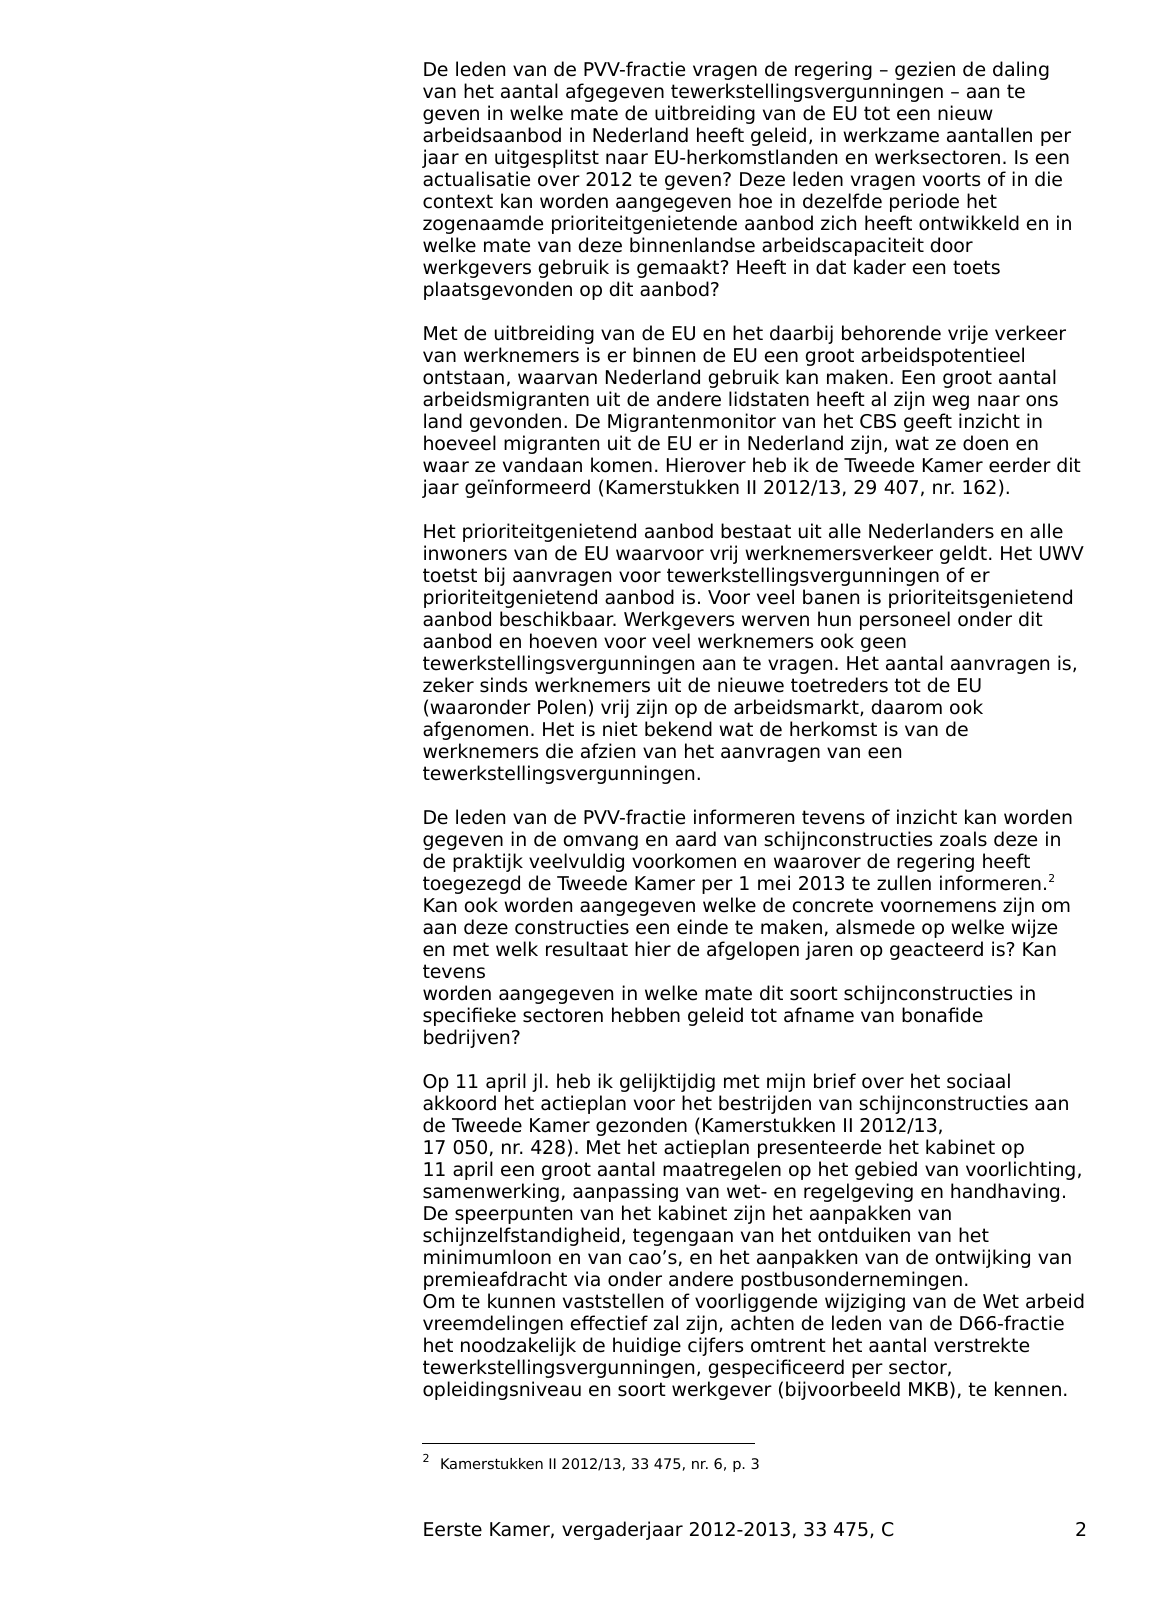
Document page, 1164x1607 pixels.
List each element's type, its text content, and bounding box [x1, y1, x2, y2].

text De leden van de PVV-fractie vragen de regering – gezien de daling van het aantal afgegeven tewerkstellingsvergunningen – aan te geven in welke mate de uitbreiding van de EU tot een nieuw arbeidsaanbod in Nederland heeft geleid, in werkzame aantallen per jaar en uitgesplitst naar EU-herkomstlanden en werksectoren. Is een actualisatie over 2012 te geven? Deze leden vragen voorts of in die context kan worden aangegeven hoe in dezelfde periode het zogenaamde prioriteitgenietende aanbod zich heeft ontwikkeld en in welke mate van deze binnenlandse arbeidscapaciteit door werkgevers gebruik is gemaakt? Heeft in dat kader een toets plaatsgevonden op dit aanbod? [422, 59, 1087, 301]
text Met de uitbreiding van de EU en het daarbij behorende vrije verkeer van werknemers is er binnen de EU een groot arbeidspotentieel ontstaan, waarvan Nederland gebruik kan maken. Een groot aantal arbeidsmigranten uit de andere lidstaten heeft al zijn weg naar ons land gevonden. De Migrantenmonitor van het CBS geeft inzicht in hoeveel migranten uit de EU er in Nederland zijn, wat ze doen en waar ze vandaan komen. Hierover heb ik de Tweede Kamer eerder dit jaar geïnformeerd (Kamerstukken II 2012/13, 29 407, nr. 162). [422, 323, 1087, 499]
text Om te kunnen vaststellen of voorliggende wijziging van de Wet arbeid vreemdelingen effectief zal zijn, achten de leden van de D66-fractie het noodzakelijk de huidige cijfers omtrent het aantal verstrekte tewerkstellingsvergunningen, gespecificeerd per sector, opleidingsniveau en soort werkgever (bijvoorbeeld MKB), te kennen. [422, 1291, 1087, 1401]
text Het prioriteitgenietend aanbod bestaat uit alle Nederlanders en alle inwoners van de EU waarvoor vrij werknemersverkeer geldt. Het UWV toetst bij aanvragen voor tewerkstellingsvergunningen of er prioriteitgenietend aanbod is. Voor veel banen is prioriteitsgenietend aanbod beschikbaar. Werkgevers werven hun personeel onder dit aanbod en hoeven voor veel werknemers ook geen tewerkstellingsvergunningen aan te vragen. Het aantal aanvragen is, zeker sinds werknemers uit de nieuwe toetreders tot de EU (waaronder Polen) vrij zijn op de arbeidsmarkt, daarom ook afgenomen. Het is niet bekend wat de herkomst is van de werknemers die afzien van het aanvragen van een tewerkstellingsvergunningen. [422, 521, 1087, 785]
text De leden van de PVV-fractie informeren tevens of inzicht kan worden gegeven in de omvang en aard van schijnconstructies zoals deze in de praktijk veelvuldig voorkomen en waarover de regering heeft toegezegd de Tweede Kamer per 1 mei 2013 te zullen informeren. Kan ook worden aangegeven welke de concrete voornemens zijn om aan deze constructies een einde te maken, alsmede op welke wijze en met welk resultaat hier de afgelopen jaren op geacteerd is? Kan tevens [422, 807, 1087, 983]
text Kamerstukken II 2012/13, 33 475, nr. 6, p. 3 [422, 1452, 1087, 1474]
text Op 11 april jl. heb ik gelijktijdig met mijn brief over het sociaal akkoord het actieplan voor het bestrijden van schijnconstructies aan de Tweede Kamer gezonden (Kamerstukken II 2012/13, [422, 1071, 1087, 1137]
text worden aangegeven in welke mate dit soort schijnconstructies in specifieke sectoren hebben geleid tot afname van bonafide bedrijven? [422, 983, 1087, 1049]
text 17 050, nr. 428). Met het actieplan presenteerde het kabinet op 11 april een groot aantal maatregelen op het gebied van voorlichting, samenwerking, aanpassing van wet- en regelgeving en handhaving. De speerpunten van het kabinet zijn het aanpakken van schijnzelfstandigheid, tegengaan van het ontduiken van het minimumloon en van cao’s, en het aanpakken van de ontwijking van premieafdracht via onder andere postbusondernemingen. [422, 1137, 1087, 1291]
